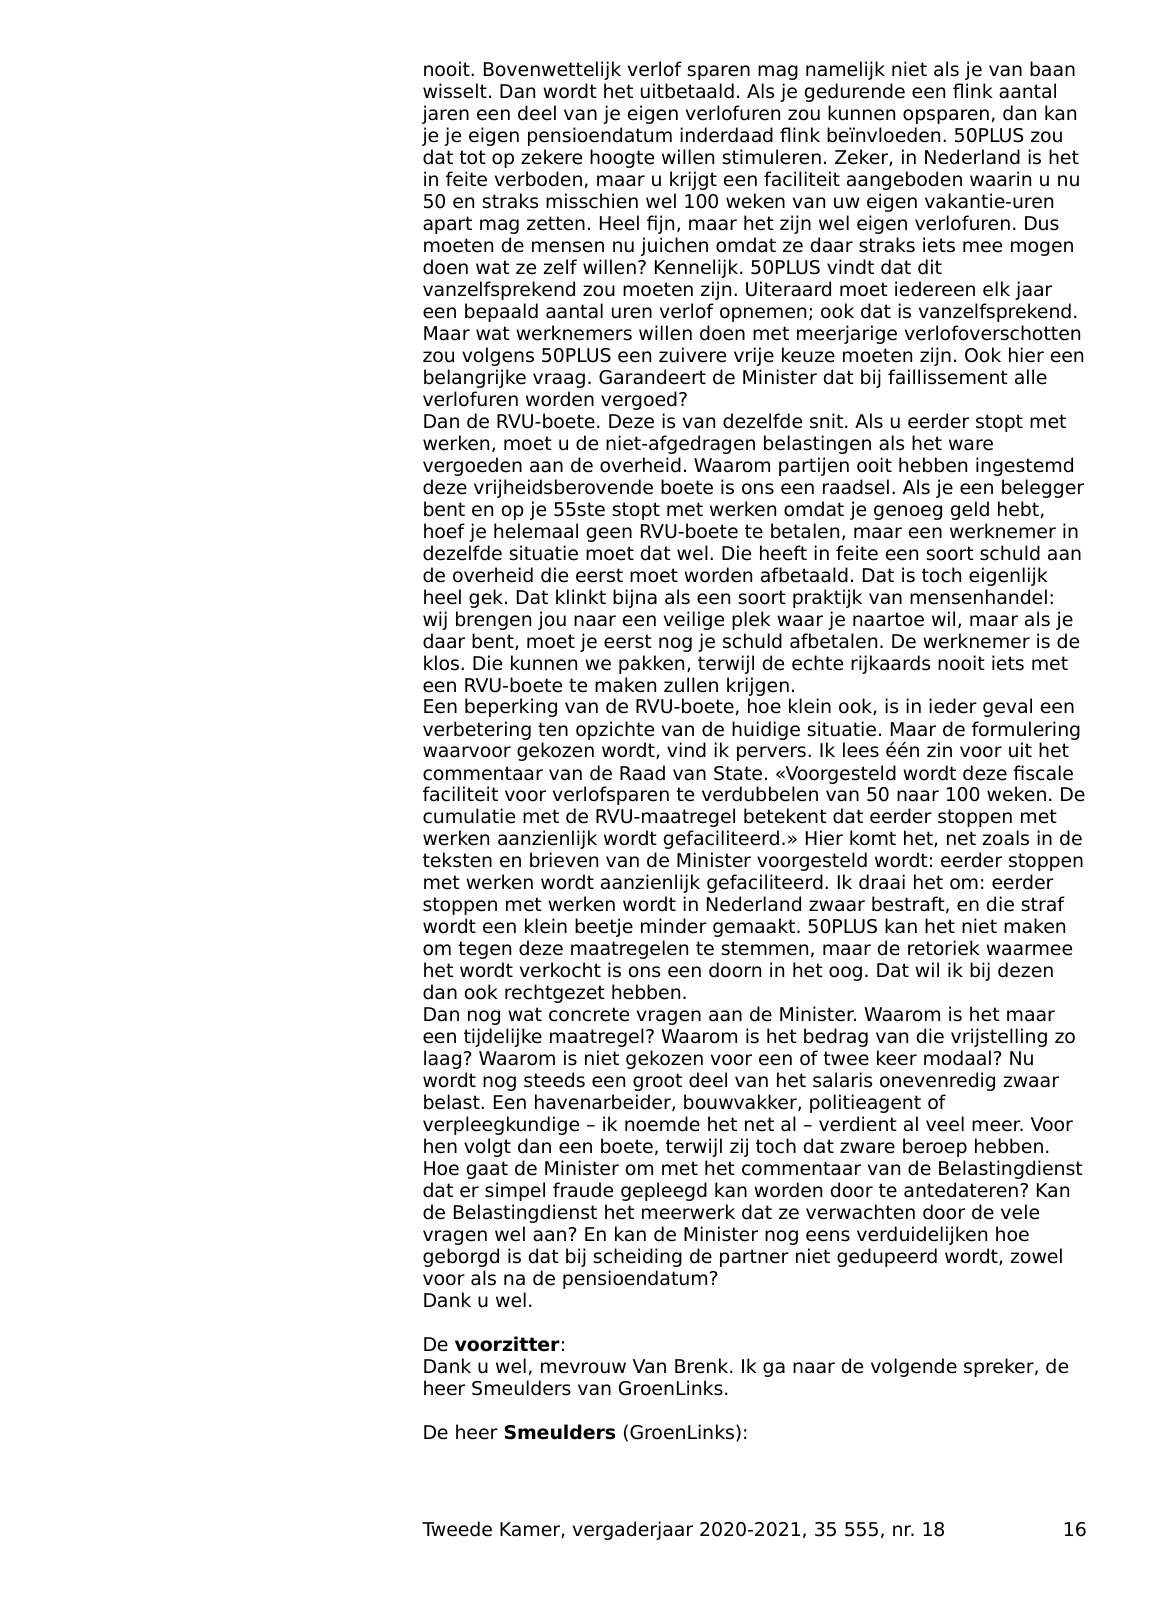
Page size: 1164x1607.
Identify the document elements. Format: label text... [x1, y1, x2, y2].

text nooit. Bovenwettelijk verlof sparen mag namelijk niet als je van baan wisselt. Dan wordt het uitbetaald. Als je gedurende een flink aantal jaren een deel van je eigen verlofuren zou kunnen opsparen, dan kan je je eigen pensioendatum inderdaad flink beïnvloeden. 50PLUS zou dat tot op zekere hoogte willen stimuleren. Zeker, in Nederland is het in feite verboden, maar u krijgt een faciliteit aangeboden waarin u nu 50 en straks misschien wel 100 weken van uw eigen vakantie-uren apart mag zetten. Heel fijn, maar het zijn wel eigen verlofuren. Dus moeten de mensen nu juichen omdat ze daar straks iets mee mogen doen wat ze zelf willen? Kennelijk. 50PLUS vindt dat dit vanzelfsprekend zou moeten zijn. Uiteraard moet iedereen elk jaar een bepaald aantal uren verlof opnemen; ook dat is vanzelfsprekend. Maar wat werknemers willen doen met meerjarige verlofoverschotten zou volgens 50PLUS een zuivere vrije keuze moeten zijn. Ook hier een belangrijke vraag. Garandeert de Minister dat bij faillissement alle verlofuren worden vergoed? [422, 59, 1087, 411]
text Dank u wel. [422, 1290, 1087, 1312]
text De heer Smeulders (GroenLinks): [422, 1422, 1087, 1444]
text Dank u wel, mevrouw Van Brenk. Ik ga naar de volgende spreker, de heer Smeulders van GroenLinks. [422, 1356, 1087, 1400]
text De voorzitter: [422, 1334, 1087, 1356]
text Een beperking van de RVU-boete, hoe klein ook, is in ieder geval een verbetering ten opzichte van de huidige situatie. Maar de formulering waarvoor gekozen wordt, vind ik pervers. Ik lees één zin voor uit het commentaar van de Raad van State. «Voorgesteld wordt deze fiscale faciliteit voor verlofsparen te verdubbelen van 50 naar 100 weken. De cumulatie met de RVU-maatregel betekent dat eerder stoppen met werken aanzienlijk wordt gefaciliteerd.» Hier komt het, net zoals in de teksten en brieven van de Minister voorgesteld wordt: eerder stoppen met werken wordt aanzienlijk gefaciliteerd. Ik draai het om: eerder stoppen met werken wordt in Nederland zwaar bestraft, en die straf wordt een klein beetje minder gemaakt. 50PLUS kan het niet maken om tegen deze maatregelen te stemmen, maar de retoriek waarmee het wordt verkocht is ons een doorn in het oog. Dat wil ik bij dezen dan ook rechtgezet hebben. [422, 696, 1087, 1004]
text Dan de RVU-boete. Deze is van dezelfde snit. Als u eerder stopt met werken, moet u de niet-afgedragen belastingen als het ware vergoeden aan de overheid. Waarom partijen ooit hebben ingestemd deze vrijheidsberovende boete is ons een raadsel. Als je een belegger bent en op je 55ste stopt met werken omdat je genoeg geld hebt, hoef je helemaal geen RVU-boete te betalen, maar een werknemer in dezelfde situatie moet dat wel. Die heeft in feite een soort schuld aan de overheid die eerst moet worden afbetaald. Dat is toch eigenlijk heel gek. Dat klinkt bijna als een soort praktijk van mensenhandel: wij brengen jou naar een veilige plek waar je naartoe wil, maar als je daar bent, moet je eerst nog je schuld afbetalen. De werknemer is de klos. Die kunnen we pakken, terwijl de echte rijkaards nooit iets met een RVU-boete te maken zullen krijgen. [422, 411, 1087, 696]
text Dan nog wat concrete vragen aan de Minister. Waarom is het maar een tijdelijke maatregel? Waarom is het bedrag van die vrijstelling zo laag? Waarom is niet gekozen voor een of twee keer modaal? Nu wordt nog steeds een groot deel van het salaris onevenredig zwaar belast. Een havenarbeider, bouwvakker, politieagent of verpleegkundige – ik noemde het net al – verdient al veel meer. Voor hen volgt dan een boete, terwijl zij toch dat zware beroep hebben. Hoe gaat de Minister om met het commentaar van de Belastingdienst dat er simpel fraude gepleegd kan worden door te antedateren? Kan de Belastingdienst het meerwerk dat ze verwachten door de vele vragen wel aan? En kan de Minister nog eens verduidelijken hoe geborgd is dat bij scheiding de partner niet gedupeerd wordt, zowel voor als na de pensioendatum? [422, 1004, 1087, 1290]
